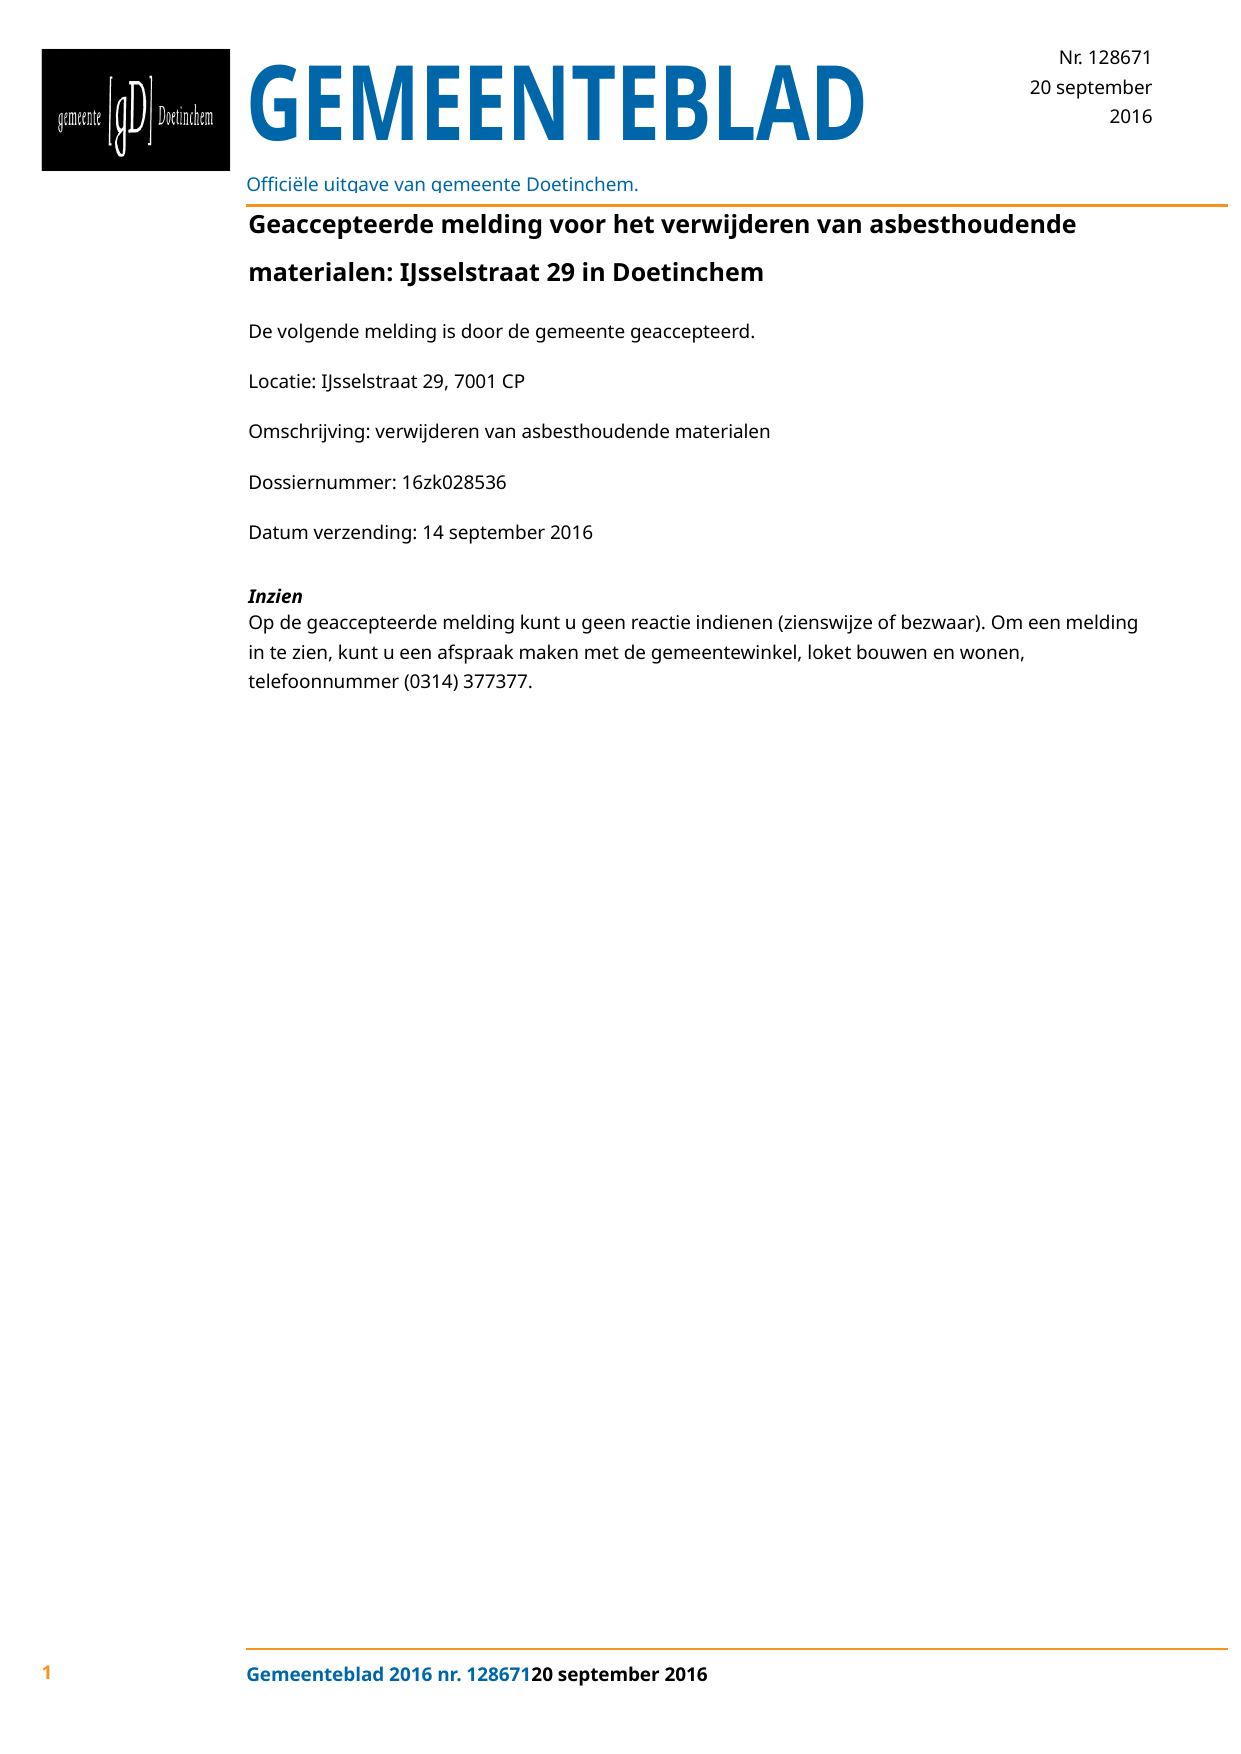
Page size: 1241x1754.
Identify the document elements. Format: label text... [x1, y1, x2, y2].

text Dossiernummer: 16zk028536 [248, 469, 1152, 495]
text Locatie: IJsselstraat 29, 7001 CP [248, 368, 1152, 394]
text Datum verzending: 14 september 2016 [248, 519, 1152, 545]
text Geaccepteerde melding voor het verwijderen van asbesthoudende materialen: IJsselstraat 29 in Doetinchem [248, 207, 1152, 288]
text Op de geaccepteerde melding kunt u geen reactie indienen (zienswijze of bezwaar). Om een melding in te zien, kunt u een afspraak maken met de gemeentewinkel, loket bouwen en wonen, telefoonnummer (0314) 377377. [248, 609, 1152, 694]
text De volgende melding is door de gemeente geaccepteerd. [248, 318, 1152, 344]
text Inzien [248, 583, 1152, 609]
text Omschrijving: verwijderen van asbesthoudende materialen [248, 419, 1152, 444]
picture [41, 47, 231, 172]
